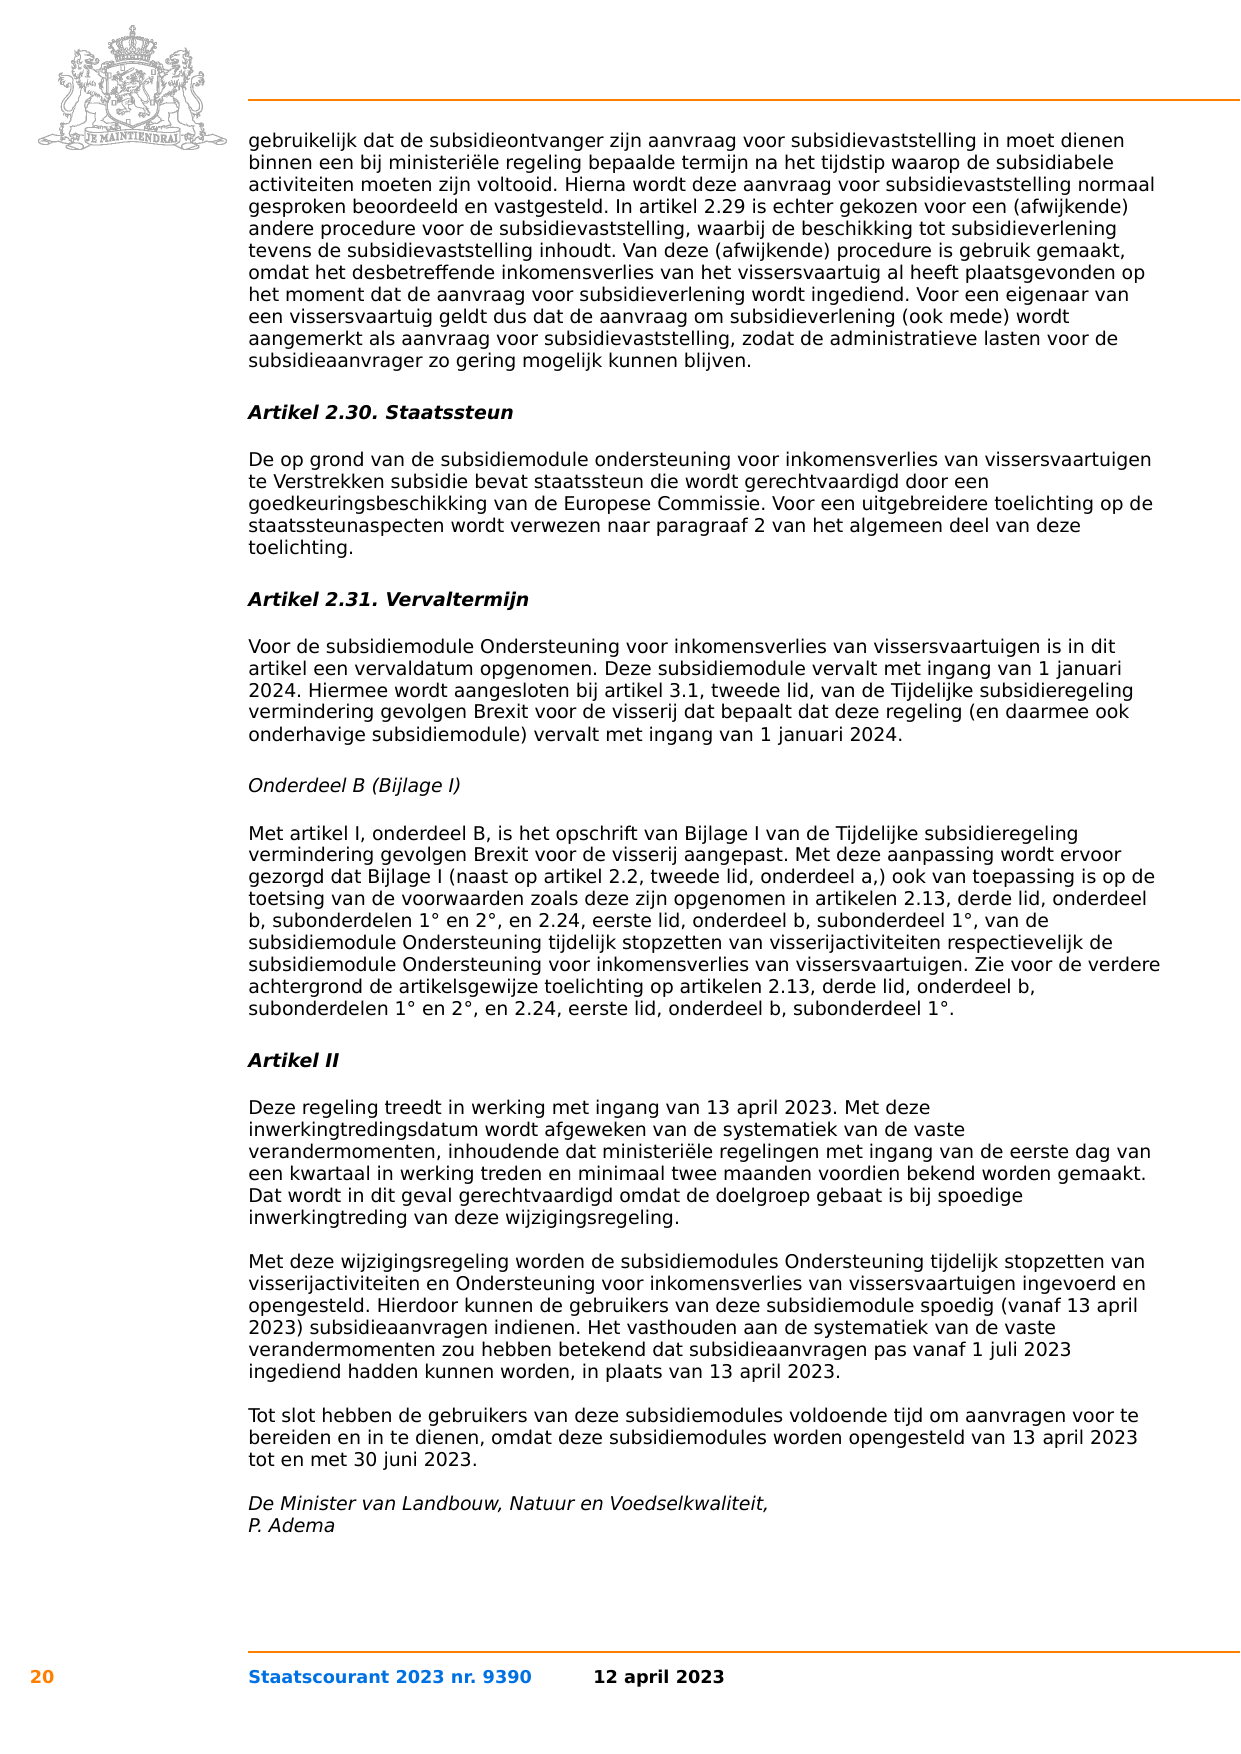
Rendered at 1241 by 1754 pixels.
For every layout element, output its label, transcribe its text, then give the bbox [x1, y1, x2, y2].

text Met deze wijzigingsregeling worden de subsidiemodules Ondersteuning tijdelijk stopzetten van visserijactiviteiten en Ondersteuning voor inkomensverlies van vissersvaartuigen ingevoerd en opengesteld. Hierdoor kunnen de gebruikers van deze subsidiemodule spoedig (vanaf 13 april 2023) subsidieaanvragen indienen. Het vasthouden aan de systematiek van de vaste verandermomenten zou hebben betekend dat subsidieaanvragen pas vanaf 1 juli 2023 ingediend hadden kunnen worden, in plaats van 13 april 2023. [248, 1251, 1163, 1383]
text gebruikelijk dat de subsidieontvanger zijn aanvraag voor subsidievaststelling in moet dienen binnen een bij ministeriële regeling bepaalde termijn na het tijdstip waarop de subsidiabele activiteiten moeten zijn voltooid. Hierna wordt deze aanvraag voor subsidievaststelling normaal gesproken beoordeeld en vastgesteld. In artikel 2.29 is echter gekozen voor een (afwijkende) andere procedure voor de subsidievaststelling, waarbij de beschikking tot subsidieverlening tevens de subsidievaststelling inhoudt. Van deze (afwijkende) procedure is gebruik gemaakt, omdat het desbetreffende inkomensverlies van het vissersvaartuig al heeft plaatsgevonden op het moment dat de aanvraag voor subsidieverlening wordt ingediend. Voor een eigenaar van een vissersvaartuig geldt dus dat de aanvraag om subsidieverlening (ook mede) wordt aangemerkt als aanvraag voor subsidievaststelling, zodat de administratieve lasten voor de subsidieaanvrager zo gering mogelijk kunnen blijven. [248, 130, 1163, 372]
text Met artikel I, onderdeel B, is het opschrift van Bijlage I van de Tijdelijke subsidieregeling vermindering gevolgen Brexit voor de visserij aangepast. Met deze aanpassing wordt ervoor gezorgd dat Bijlage I (naast op artikel 2.2, tweede lid, onderdeel a,) ook van toepassing is op de toetsing van de voorwaarden zoals deze zijn opgenomen in artikelen 2.13, derde lid, onderdeel b, subonderdelen 1° en 2°, en 2.24, eerste lid, onderdeel b, subonderdeel 1°, van de subsidiemodule Ondersteuning tijdelijk stopzetten van visserijactiviteiten respectievelijk de subsidiemodule Ondersteuning voor inkomensverlies van vissersvaartuigen. Zie voor de verdere achtergrond de artikelsgewijze toelichting op artikelen 2.13, derde lid, onderdeel b, subonderdelen 1° en 2°, en 2.24, eerste lid, onderdeel b, subonderdeel 1°. [248, 822, 1163, 1020]
subtitle Artikel II [248, 1050, 1163, 1072]
text De op grond van de subsidiemodule ondersteuning voor inkomensverlies van vissersvaartuigen te Verstrekken subsidie bevat staatssteun die wordt gerechtvaardigd door een goedkeuringsbeschikking van de Europese Commissie. Voor een uitgebreidere toelichting op de staatssteunaspecten wordt verwezen naar paragraaf 2 van het algemeen deel van deze toelichting. [248, 449, 1163, 558]
subtitle Onderdeel B (Bijlage I) [248, 775, 1163, 797]
text Deze regeling treedt in werking met ingang van 13 april 2023. Met deze inwerkingtredingsdatum wordt afgeweken van de systematiek van de vaste verandermomenten, inhoudende dat ministeriële regelingen met ingang van de eerste dag van een kwartaal in werking treden en minimaal twee maanden voordien bekend worden gemaakt. Dat wordt in dit geval gerechtvaardigd omdat de doelgroep gebaat is bij spoedige inwerkingtreding van deze wijzigingsregeling. [248, 1097, 1163, 1229]
picture [38, 25, 227, 150]
text De Minister van Landbouw, Natuur en Voedselkwaliteit, P. Adema [248, 1492, 1163, 1536]
text Tot slot hebben de gebruikers van deze subsidiemodules voldoende tijd om aanvragen voor te bereiden en in te dienen, omdat deze subsidiemodules worden opengesteld van 13 april 2023 tot en met 30 juni 2023. [248, 1405, 1163, 1471]
subtitle Artikel 2.31. Vervaltermijn [248, 588, 1163, 611]
text Voor de subsidiemodule Ondersteuning voor inkomensverlies van vissersvaartuigen is in dit artikel een vervaldatum opgenomen. Deze subsidiemodule vervalt met ingang van 1 januari 2024. Hiermee wordt aangesloten bij artikel 3.1, tweede lid, van de Tijdelijke subsidieregeling vermindering gevolgen Brexit voor de visserij dat bepaalt dat deze regeling (en daarmee ook onderhavige subsidiemodule) vervalt met ingang van 1 januari 2024. [248, 636, 1163, 745]
subtitle Artikel 2.30. Staatssteun [248, 402, 1163, 424]
